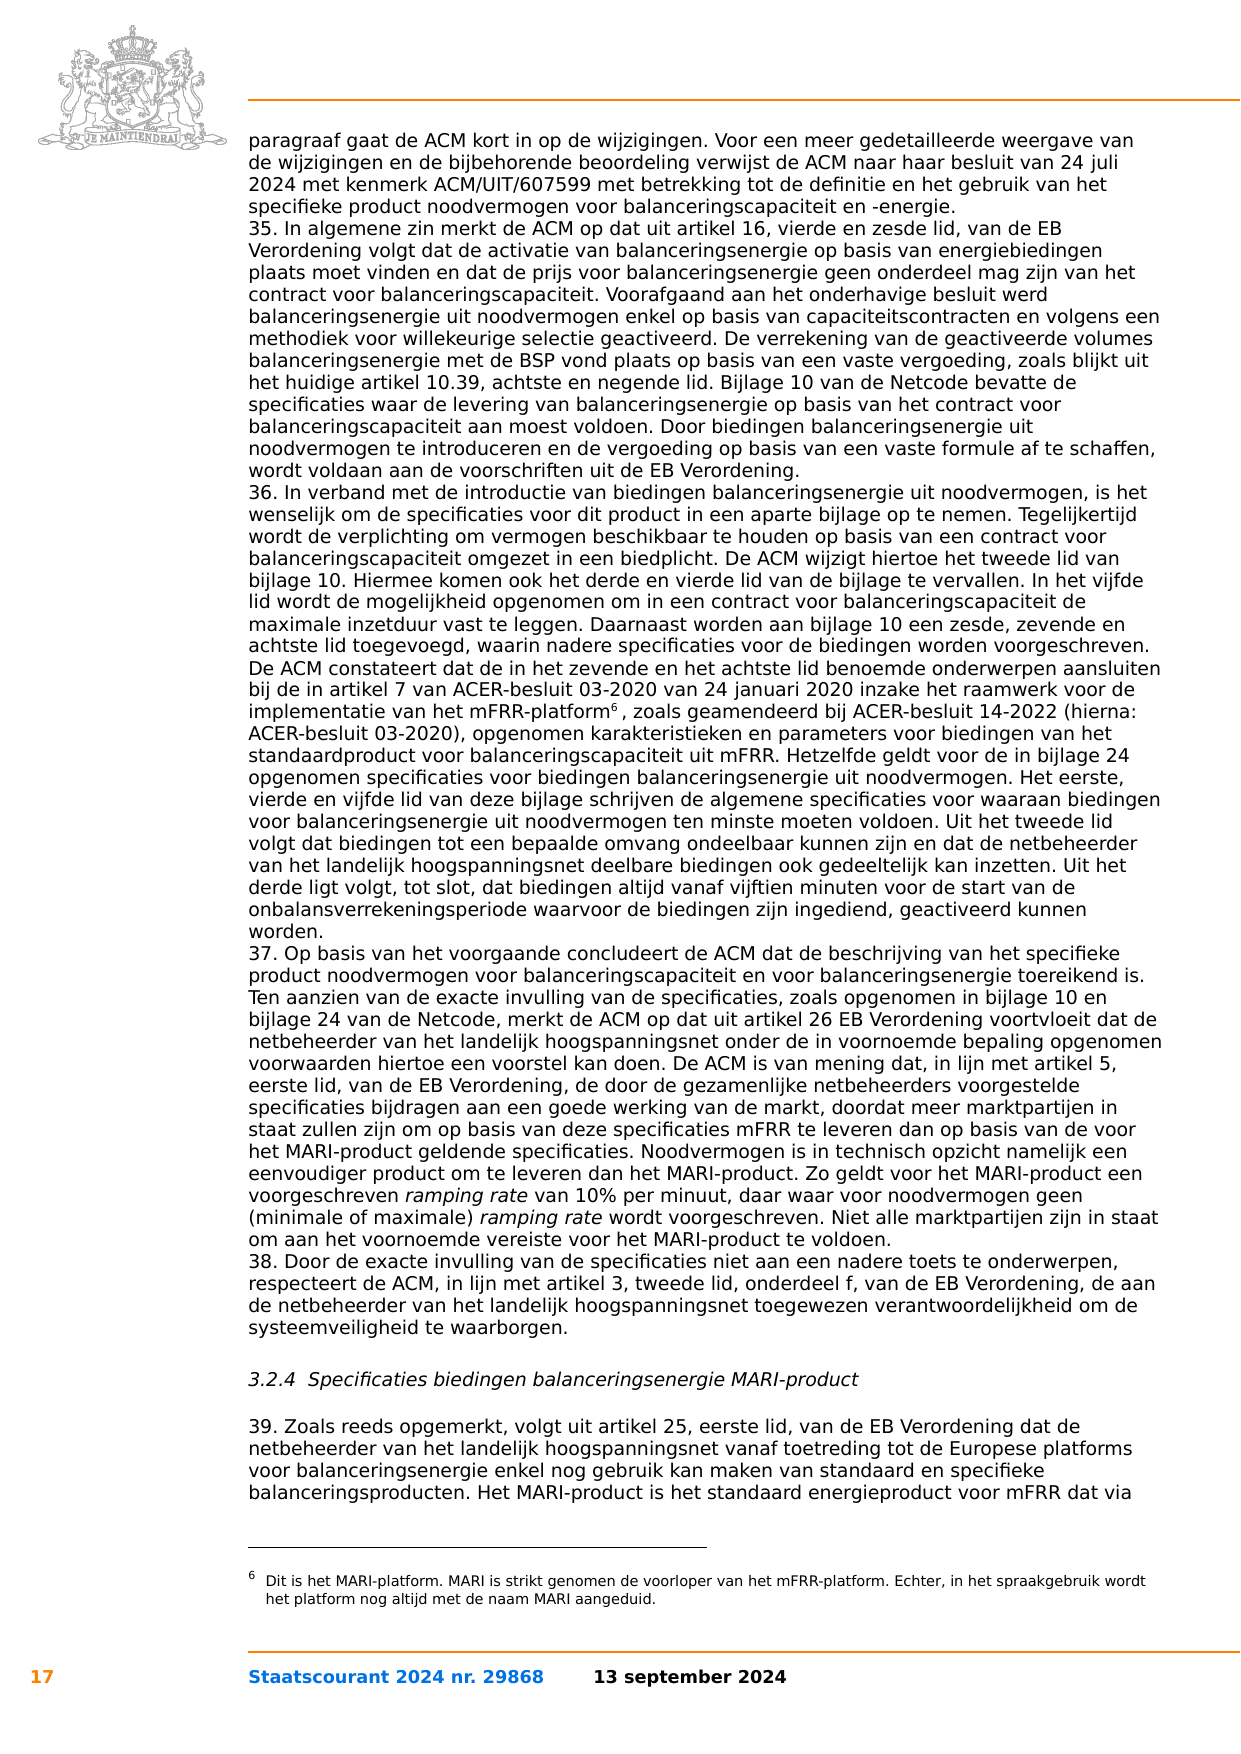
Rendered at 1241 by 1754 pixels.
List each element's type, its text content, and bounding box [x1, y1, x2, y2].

subtitle 3.2.4 Specificaties biedingen balanceringsenergie MARI-product [248, 1369, 1163, 1391]
text 39. Zoals reeds opgemerkt, volgt uit artikel 25, eerste lid, van de EB Verordening dat de netbeheerder van het landelijk hoogspanningsnet vanaf toetreding tot de Europese platforms voor balanceringsenergie enkel nog gebruik kan maken van standaard en specifieke balanceringsproducten. Het MARI-product is het standaard energieproduct voor mFRR dat via [248, 1416, 1163, 1504]
text 35. In algemene zin merkt de ACM op dat uit artikel 16, vierde en zesde lid, van de EB Verordening volgt dat de activatie van balanceringsenergie op basis van energiebiedingen plaats moet vinden en dat de prijs voor balanceringsenergie geen onderdeel mag zijn van het contract voor balanceringscapaciteit. Voorafgaand aan het onderhavige besluit werd balanceringsenergie uit noodvermogen enkel op basis van capaciteitscontracten en volgens een methodiek voor willekeurige selectie geactiveerd. De verrekening van de geactiveerde volumes balanceringsenergie met de BSP vond plaats op basis van een vaste vergoeding, zoals blijkt uit het huidige artikel 10.39, achtste en negende lid. Bijlage 10 van de Netcode bevatte de specificaties waar de levering van balanceringsenergie op basis van het contract voor balanceringscapaciteit aan moest voldoen. Door biedingen balanceringsenergie uit noodvermogen te introduceren en de vergoeding op basis van een vaste formule af te schaffen, wordt voldaan aan de voorschriften uit de EB Verordening. [248, 218, 1163, 482]
text 37. Op basis van het voorgaande concludeert de ACM dat de beschrijving van het specifieke product noodvermogen voor balanceringscapaciteit en voor balanceringsenergie toereikend is. Ten aanzien van de exacte invulling van de specificaties, zoals opgenomen in bijlage 10 en bijlage 24 van de Netcode, merkt de ACM op dat uit artikel 26 EB Verordening voortvloeit dat de netbeheerder van het landelijk hoogspanningsnet onder de in voornoemde bepaling opgenomen voorwaarden hiertoe een voorstel kan doen. De ACM is van mening dat, in lijn met artikel 5, eerste lid, van de EB Verordening, de door de gezamenlijke netbeheerders voorgestelde specificaties bijdragen aan een goede werking van de markt, doordat meer marktpartijen in staat zullen zijn om op basis van deze specificaties mFRR te leveren dan op basis van de voor het MARI-product geldende specificaties. Noodvermogen is in technisch opzicht namelijk een eenvoudiger product om te leveren dan het MARI-product. Zo geldt voor het MARI-product een voorgeschreven ramping rate van 10% per minuut, daar waar voor noodvermogen geen (minimale of maximale) ramping rate wordt voorgeschreven. Niet alle marktpartijen zijn in staat om aan het voornoemde vereiste voor het MARI-product te voldoen. [248, 943, 1163, 1251]
text Dit is het MARI-platform. MARI is strikt genomen de voorloper van het mFRR-platform. Echter, in het spraakgebruik wordt het platform nog altijd met de naam MARI aangeduid. [248, 1569, 1163, 1608]
text 38. Door de exacte invulling van de specificaties niet aan een nadere toets te onderwerpen, respecteert de ACM, in lijn met artikel 3, tweede lid, onderdeel f, van de EB Verordening, de aan de netbeheerder van het landelijk hoogspanningsnet toegewezen verantwoordelijkheid om de systeemveiligheid te waarborgen. [248, 1251, 1163, 1339]
text paragraaf gaat de ACM kort in op de wijzigingen. Voor een meer gedetailleerde weergave van de wijzigingen en de bijbehorende beoordeling verwijst de ACM naar haar besluit van 24 juli 2024 met kenmerk ACM/UIT/607599 met betrekking tot de definitie en het gebruik van het specifieke product noodvermogen voor balanceringscapaciteit en -energie. [248, 130, 1163, 218]
picture [38, 25, 227, 150]
text 36. In verband met de introductie van biedingen balanceringsenergie uit noodvermogen, is het wenselijk om de specificaties voor dit product in een aparte bijlage op te nemen. Tegelijkertijd wordt de verplichting om vermogen beschikbaar te houden op basis van een contract voor balanceringscapaciteit omgezet in een biedplicht. De ACM wijzigt hiertoe het tweede lid van bijlage 10. Hiermee komen ook het derde en vierde lid van de bijlage te vervallen. In het vijfde lid wordt de mogelijkheid opgenomen om in een contract voor balanceringscapaciteit de maximale inzetduur vast te leggen. Daarnaast worden aan bijlage 10 een zesde, zevende en achtste lid toegevoegd, waarin nadere specificaties voor de biedingen worden voorgeschreven. De ACM constateert dat de in het zevende en het achtste lid benoemde onderwerpen aansluiten bij de in artikel 7 van ACER-besluit 03-2020 van 24 januari 2020 inzake het raamwerk voor de implementatie van het mFRR-platform, zoals geamendeerd bij ACER-besluit 14-2022 (hierna: ACER-besluit 03-2020), opgenomen karakteristieken en parameters voor biedingen van het standaardproduct voor balanceringscapaciteit uit mFRR. Hetzelfde geldt voor de in bijlage 24 opgenomen specificaties voor biedingen balanceringsenergie uit noodvermogen. Het eerste, vierde en vijfde lid van deze bijlage schrijven de algemene specificaties voor waaraan biedingen voor balanceringsenergie uit noodvermogen ten minste moeten voldoen. Uit het tweede lid volgt dat biedingen tot een bepaalde omvang ondeelbaar kunnen zijn en dat de netbeheerder van het landelijk hoogspanningsnet deelbare biedingen ook gedeeltelijk kan inzetten. Uit het derde ligt volgt, tot slot, dat biedingen altijd vanaf vijftien minuten voor de start van de onbalansverrekeningsperiode waarvoor de biedingen zijn ingediend, geactiveerd kunnen worden. [248, 482, 1163, 943]
